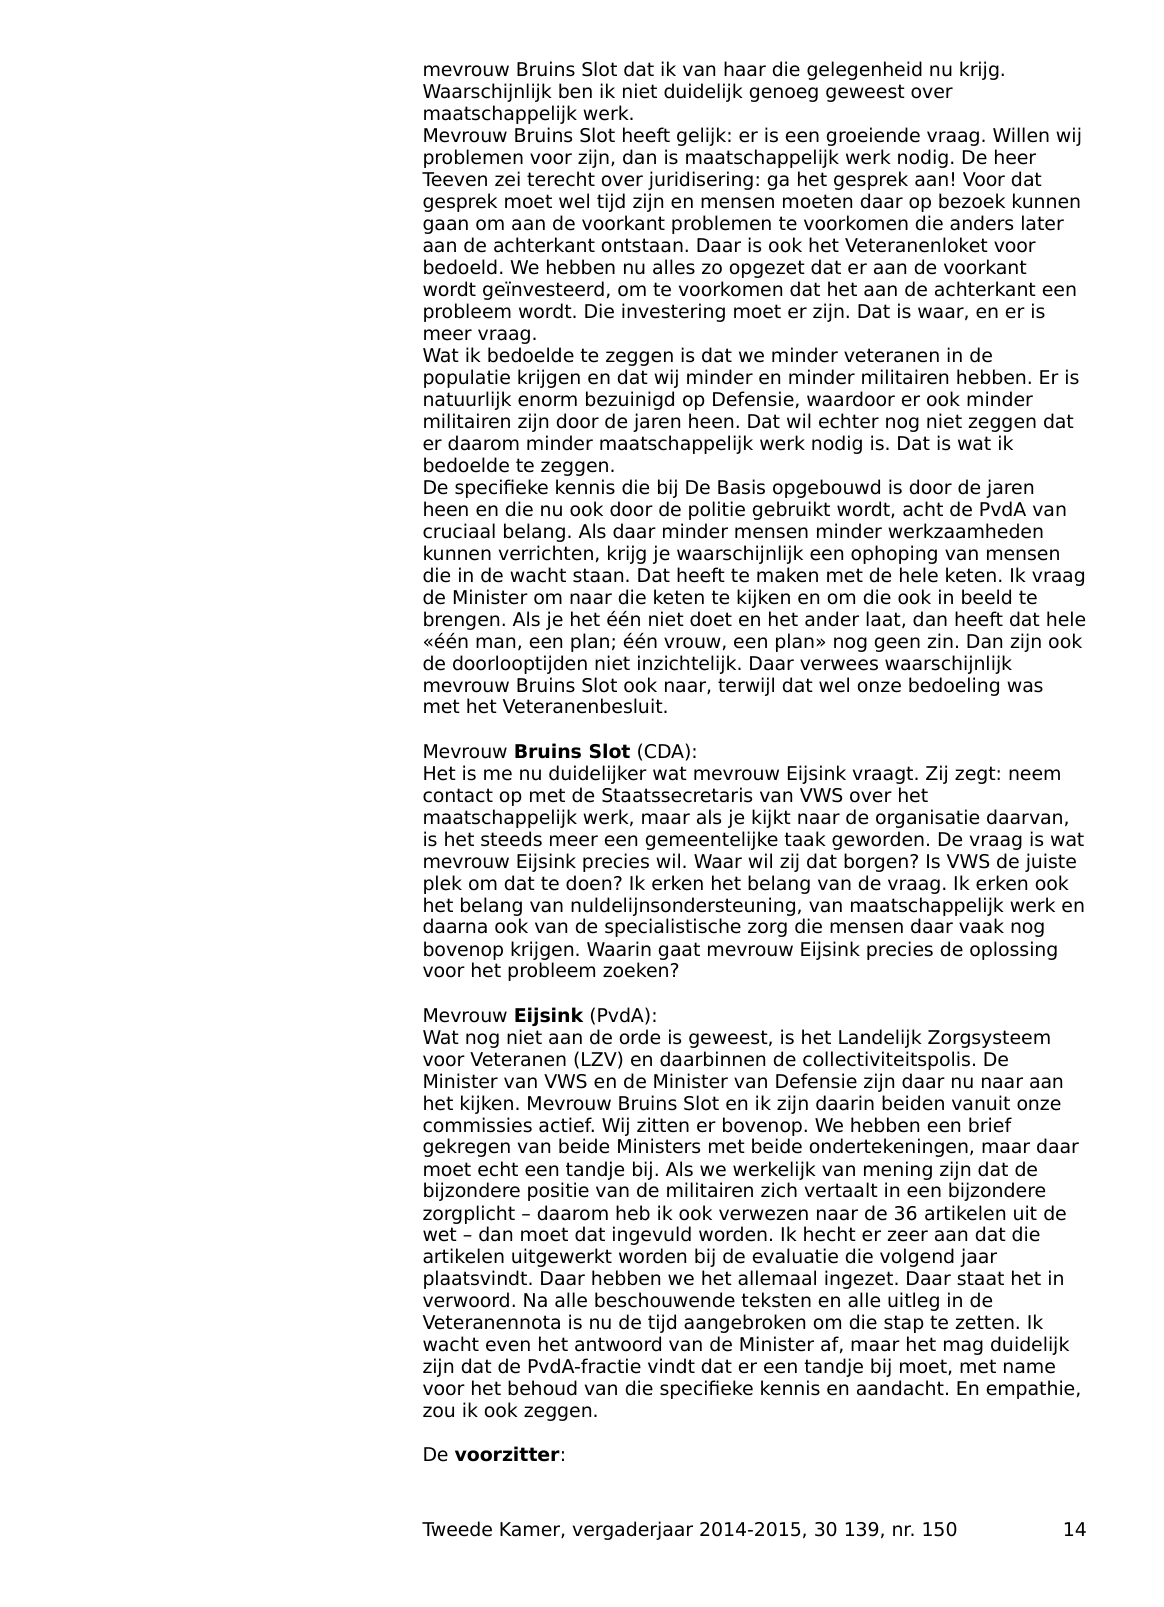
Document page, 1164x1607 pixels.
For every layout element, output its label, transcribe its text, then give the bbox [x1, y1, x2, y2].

text De specifieke kennis die bij De Basis opgebouwd is door de jaren heen en die nu ook door de politie gebruikt wordt, acht de PvdA van cruciaal belang. Als daar minder mensen minder werkzaamheden kunnen verrichten, krijg je waarschijnlijk een ophoping van mensen die in de wacht staan. Dat heeft te maken met de hele keten. Ik vraag de Minister om naar die keten te kijken en om die ook in beeld te brengen. Als je het één niet doet en het ander laat, dan heeft dat hele «één man, een plan; één vrouw, een plan» nog geen zin. Dan zijn ook de doorlooptijden niet inzichtelijk. Daar verwees waarschijnlijk mevrouw Bruins Slot ook naar, terwijl dat wel onze bedoeling was met het Veteranenbesluit. [422, 477, 1087, 718]
text Mevrouw Bruins Slot heeft gelijk: er is een groeiende vraag. Willen wij problemen voor zijn, dan is maatschappelijk werk nodig. De heer Teeven zei terecht over juridisering: ga het gesprek aan! Voor dat gesprek moet wel tijd zijn en mensen moeten daar op bezoek kunnen gaan om aan de voorkant problemen te voorkomen die anders later aan de achterkant ontstaan. Daar is ook het Veteranenloket voor bedoeld. We hebben nu alles zo opgezet dat er aan de voorkant wordt geïnvesteerd, om te voorkomen dat het aan de achterkant een probleem wordt. Die investering moet er zijn. Dat is waar, en er is meer vraag. [422, 125, 1087, 345]
text mevrouw Bruins Slot dat ik van haar die gelegenheid nu krijg. Waarschijnlijk ben ik niet duidelijk genoeg geweest over maatschappelijk werk. [422, 59, 1087, 125]
text Wat nog niet aan de orde is geweest, is het Landelijk Zorgsysteem voor Veteranen (LZV) en daarbinnen de collectiviteitspolis. De Minister van VWS en de Minister van Defensie zijn daar nu naar aan het kijken. Mevrouw Bruins Slot en ik zijn daarin beiden vanuit onze commissies actief. Wij zitten er bovenop. We hebben een brief gekregen van beide Ministers met beide ondertekeningen, maar daar moet echt een tandje bij. Als we werkelijk van mening zijn dat de bijzondere positie van de militairen zich vertaalt in een bijzondere zorgplicht – daarom heb ik ook verwezen naar de 36 artikelen uit de wet – dan moet dat ingevuld worden. Ik hecht er zeer aan dat die artikelen uitgewerkt worden bij de evaluatie die volgend jaar plaatsvindt. Daar hebben we het allemaal ingezet. Daar staat het in verwoord. Na alle beschouwende teksten en alle uitleg in de Veteranennota is nu de tijd aangebroken om die stap te zetten. Ik wacht even het antwoord van de Minister af, maar het mag duidelijk zijn dat de PvdA-fractie vindt dat er een tandje bij moet, met name voor het behoud van die specifieke kennis en aandacht. En empathie, zou ik ook zeggen. [422, 1027, 1087, 1422]
text Mevrouw Eijsink (PvdA): [422, 1004, 1087, 1027]
text Mevrouw Bruins Slot (CDA): [422, 741, 1087, 763]
text Het is me nu duidelijker wat mevrouw Eijsink vraagt. Zij zegt: neem contact op met de Staatssecretaris van VWS over het maatschappelijk werk, maar als je kijkt naar de organisatie daarvan, is het steeds meer een gemeentelijke taak geworden. De vraag is wat mevrouw Eijsink precies wil. Waar wil zij dat borgen? Is VWS de juiste plek om dat te doen? Ik erken het belang van de vraag. Ik erken ook het belang van nuldelijnsondersteuning, van maatschappelijk werk en daarna ook van de specialistische zorg die mensen daar vaak nog bovenop krijgen. Waarin gaat mevrouw Eijsink precies de oplossing voor het probleem zoeken? [422, 763, 1087, 982]
text Wat ik bedoelde te zeggen is dat we minder veteranen in de populatie krijgen en dat wij minder en minder militairen hebben. Er is natuurlijk enorm bezuinigd op Defensie, waardoor er ook minder militairen zijn door de jaren heen. Dat wil echter nog niet zeggen dat er daarom minder maatschappelijk werk nodig is. Dat is wat ik bedoelde te zeggen. [422, 345, 1087, 477]
text De voorzitter: [422, 1444, 1087, 1466]
